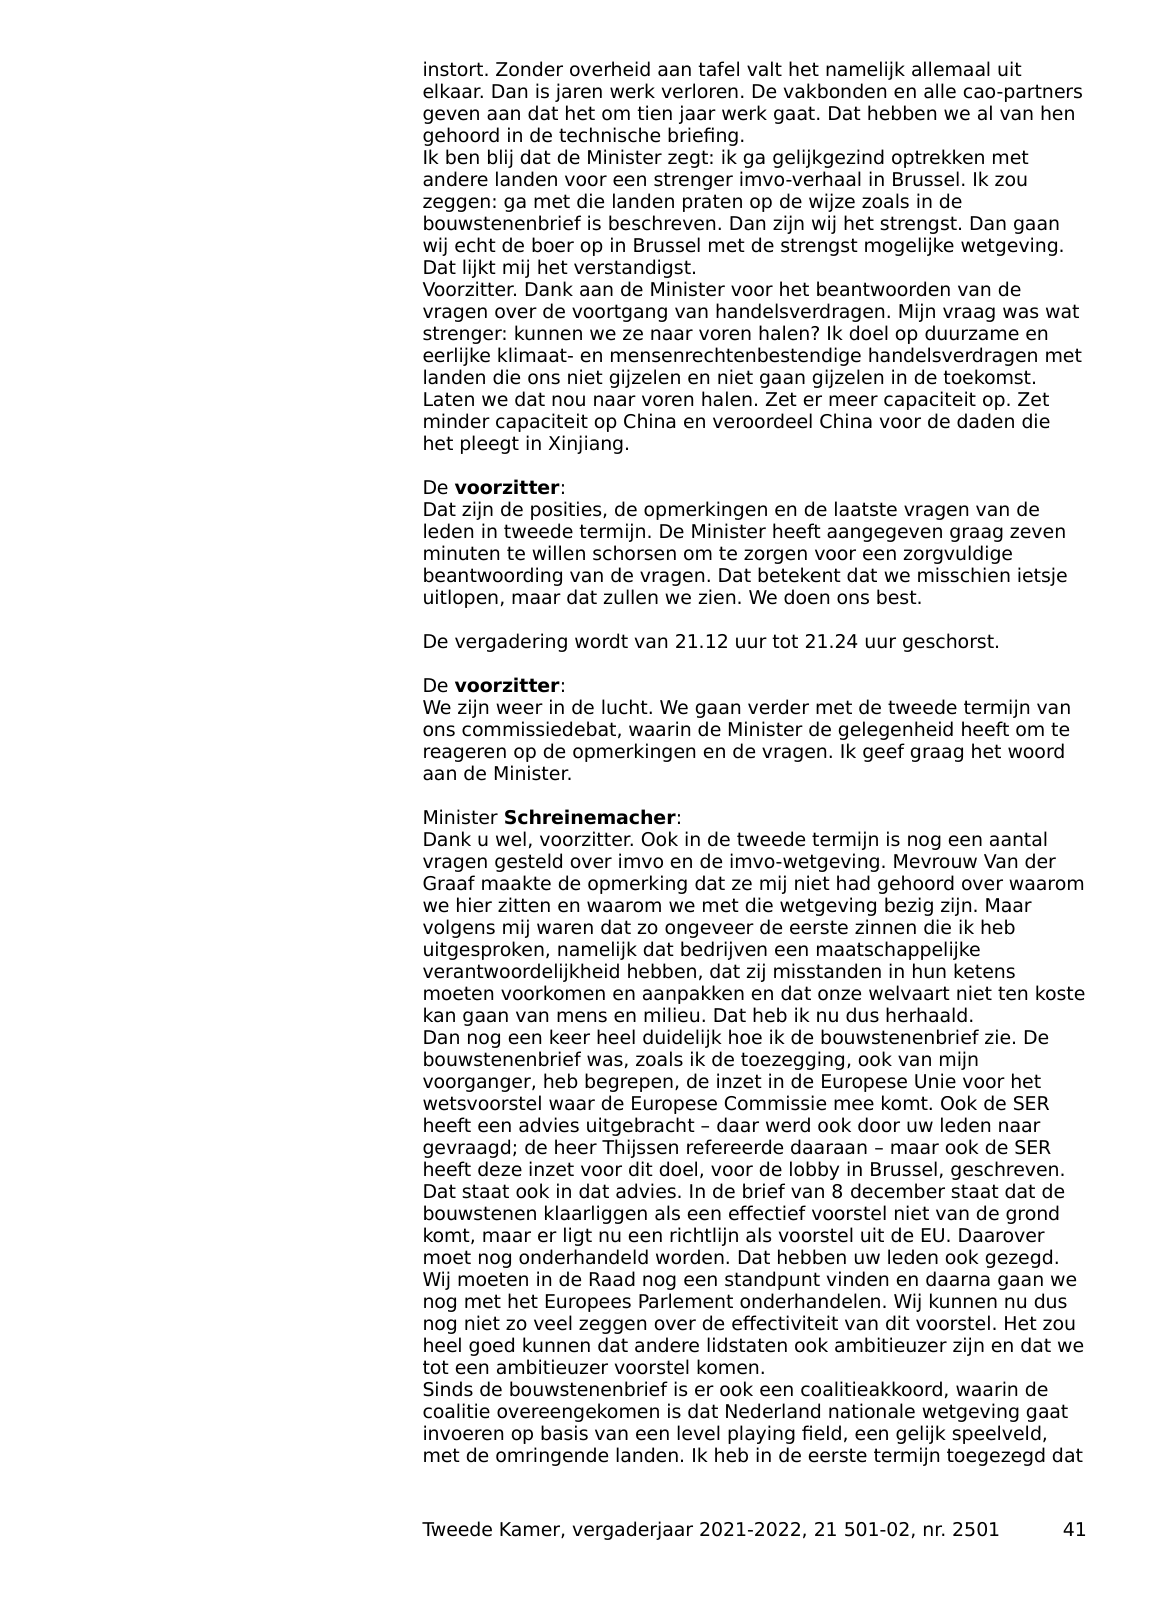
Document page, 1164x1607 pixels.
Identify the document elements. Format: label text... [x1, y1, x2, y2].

text De voorzitter: [422, 477, 1087, 499]
text Sinds de bouwstenenbrief is er ook een coalitieakkoord, waarin de coalitie overeengekomen is dat Nederland nationale wetgeving gaat invoeren op basis van een level playing field, een gelijk speelveld, met de omringende landen. Ik heb in de eerste termijn toegezegd dat [422, 1379, 1087, 1467]
text Dank u wel, voorzitter. Ook in de tweede termijn is nog een aantal vragen gesteld over imvo en de imvo-wetgeving. Mevrouw Van der Graaf maakte de opmerking dat ze mij niet had gehoord over waarom we hier zitten en waarom we met die wetgeving bezig zijn. Maar volgens mij waren dat zo ongeveer de eerste zinnen die ik heb uitgesproken, namelijk dat bedrijven een maatschappelijke verantwoordelijkheid hebben, dat zij misstanden in hun ketens moeten voorkomen en aanpakken en dat onze welvaart niet ten koste kan gaan van mens en milieu. Dat heb ik nu dus herhaald. [422, 829, 1087, 1027]
text De vergadering wordt van 21.12 uur tot 21.24 uur geschorst. [422, 631, 1087, 653]
text Dan nog een keer heel duidelijk hoe ik de bouwstenenbrief zie. De bouwstenenbrief was, zoals ik de toezegging, ook van mijn voorganger, heb begrepen, de inzet in de Europese Unie voor het wetsvoorstel waar de Europese Commissie mee komt. Ook de SER heeft een advies uitgebracht – daar werd ook door uw leden naar gevraagd; de heer Thijssen refereerde daaraan – maar ook de SER heeft deze inzet voor dit doel, voor de lobby in Brussel, geschreven. Dat staat ook in dat advies. In de brief van 8 december staat dat de bouwstenen klaarliggen als een effectief voorstel niet van de grond komt, maar er ligt nu een richtlijn als voorstel uit de EU. Daarover moet nog onderhandeld worden. Dat hebben uw leden ook gezegd. Wij moeten in de Raad nog een standpunt vinden en daarna gaan we nog met het Europees Parlement onderhandelen. Wij kunnen nu dus nog niet zo veel zeggen over de effectiviteit van dit voorstel. Het zou heel goed kunnen dat andere lidstaten ook ambitieuzer zijn en dat we tot een ambitieuzer voorstel komen. [422, 1027, 1087, 1379]
text Dat zijn de posities, de opmerkingen en de laatste vragen van de leden in tweede termijn. De Minister heeft aangegeven graag zeven minuten te willen schorsen om te zorgen voor een zorgvuldige beantwoording van de vragen. Dat betekent dat we misschien ietsje uitlopen, maar dat zullen we zien. We doen ons best. [422, 499, 1087, 609]
text We zijn weer in de lucht. We gaan verder met de tweede termijn van ons commissiedebat, waarin de Minister de gelegenheid heeft om te reageren op de opmerkingen en de vragen. Ik geef graag het woord aan de Minister. [422, 697, 1087, 785]
text Voorzitter. Dank aan de Minister voor het beantwoorden van de vragen over de voortgang van handelsverdragen. Mijn vraag was wat strenger: kunnen we ze naar voren halen? Ik doel op duurzame en eerlijke klimaat- en mensenrechtenbestendige handelsverdragen met landen die ons niet gijzelen en niet gaan gijzelen in de toekomst. Laten we dat nou naar voren halen. Zet er meer capaciteit op. Zet minder capaciteit op China en veroordeel China voor de daden die het pleegt in Xinjiang. [422, 279, 1087, 455]
text Ik ben blij dat de Minister zegt: ik ga gelijkgezind optrekken met andere landen voor een strenger imvo-verhaal in Brussel. Ik zou zeggen: ga met die landen praten op de wijze zoals in de bouwstenenbrief is beschreven. Dan zijn wij het strengst. Dan gaan wij echt de boer op in Brussel met de strengst mogelijke wetgeving. Dat lijkt mij het verstandigst. [422, 147, 1087, 279]
text Minister Schreinemacher: [422, 807, 1087, 829]
text instort. Zonder overheid aan tafel valt het namelijk allemaal uit elkaar. Dan is jaren werk verloren. De vakbonden en alle cao-partners geven aan dat het om tien jaar werk gaat. Dat hebben we al van hen gehoord in de technische briefing. [422, 59, 1087, 147]
text De voorzitter: [422, 675, 1087, 697]
